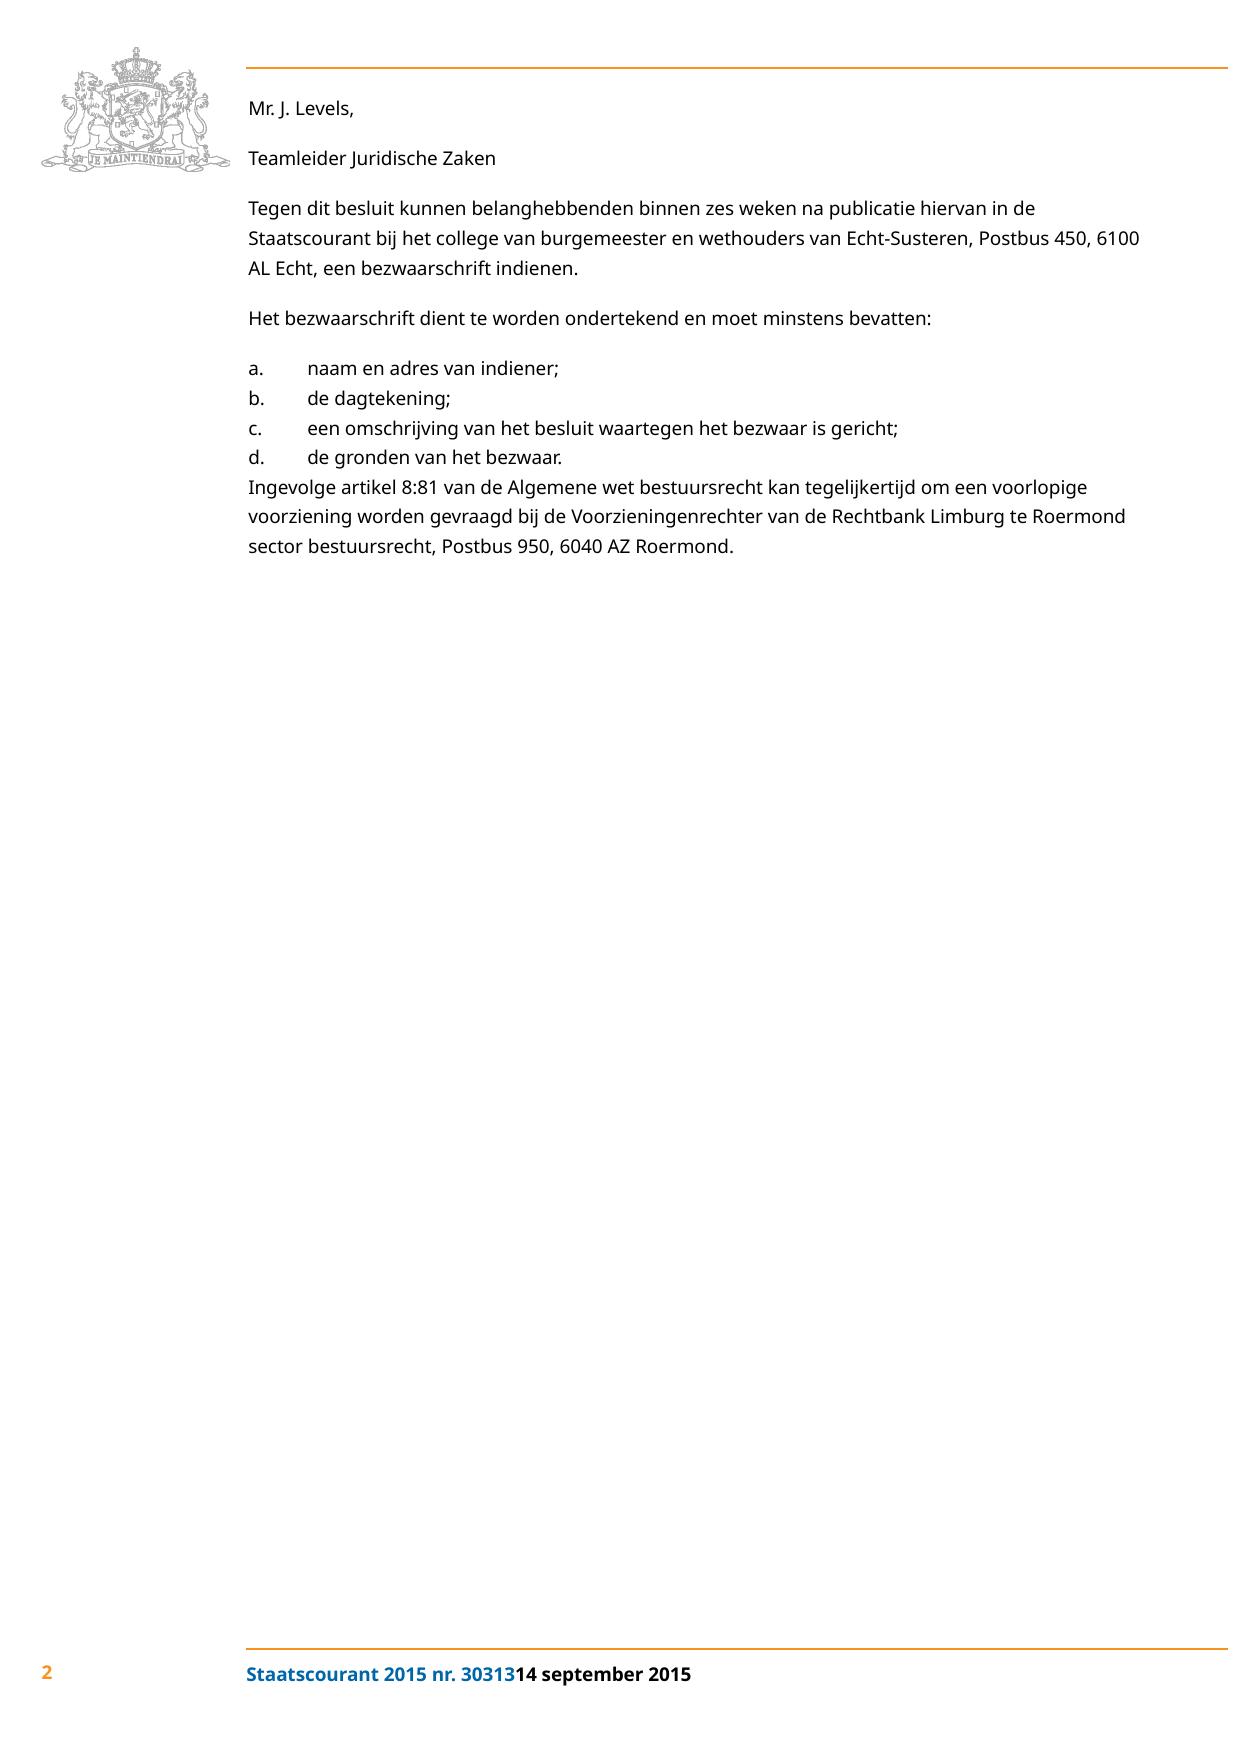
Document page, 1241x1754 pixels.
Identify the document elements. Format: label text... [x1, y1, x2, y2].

list naam en adres van indiener; [248, 356, 1152, 381]
text Het bezwaarschrift dient te worden ondertekend en moet minstens bevatten: [248, 305, 1152, 331]
text Ingevolge artikel 8:81 van de Algemene wet bestuursrecht kan tegelijkertijd om een voorlopige voorziening worden gevraagd bij de Voorzieningenrechter van de Rechtbank Limburg te Roermond sector bestuursrecht, Postbus 950, 6040 AZ Roermond. [248, 474, 1152, 559]
text Teamleider Juridische Zaken [248, 145, 1152, 171]
picture [41, 47, 231, 172]
list een omschrijving van het besluit waartegen het bezwaar is gericht; [248, 415, 1152, 441]
text Tegen dit besluit kunnen belanghebbenden binnen zes weken na publicatie hiervan in de Staatscourant bij het college van burgemeester en wethouders van Echt-Susteren, Postbus 450, 6100 AL Echt, een bezwaarschrift indienen. [248, 196, 1152, 281]
list de gronden van het bezwaar. [248, 444, 1152, 470]
list de dagtekening; [248, 385, 1152, 411]
text Mr. J. Levels, [248, 95, 1152, 121]
